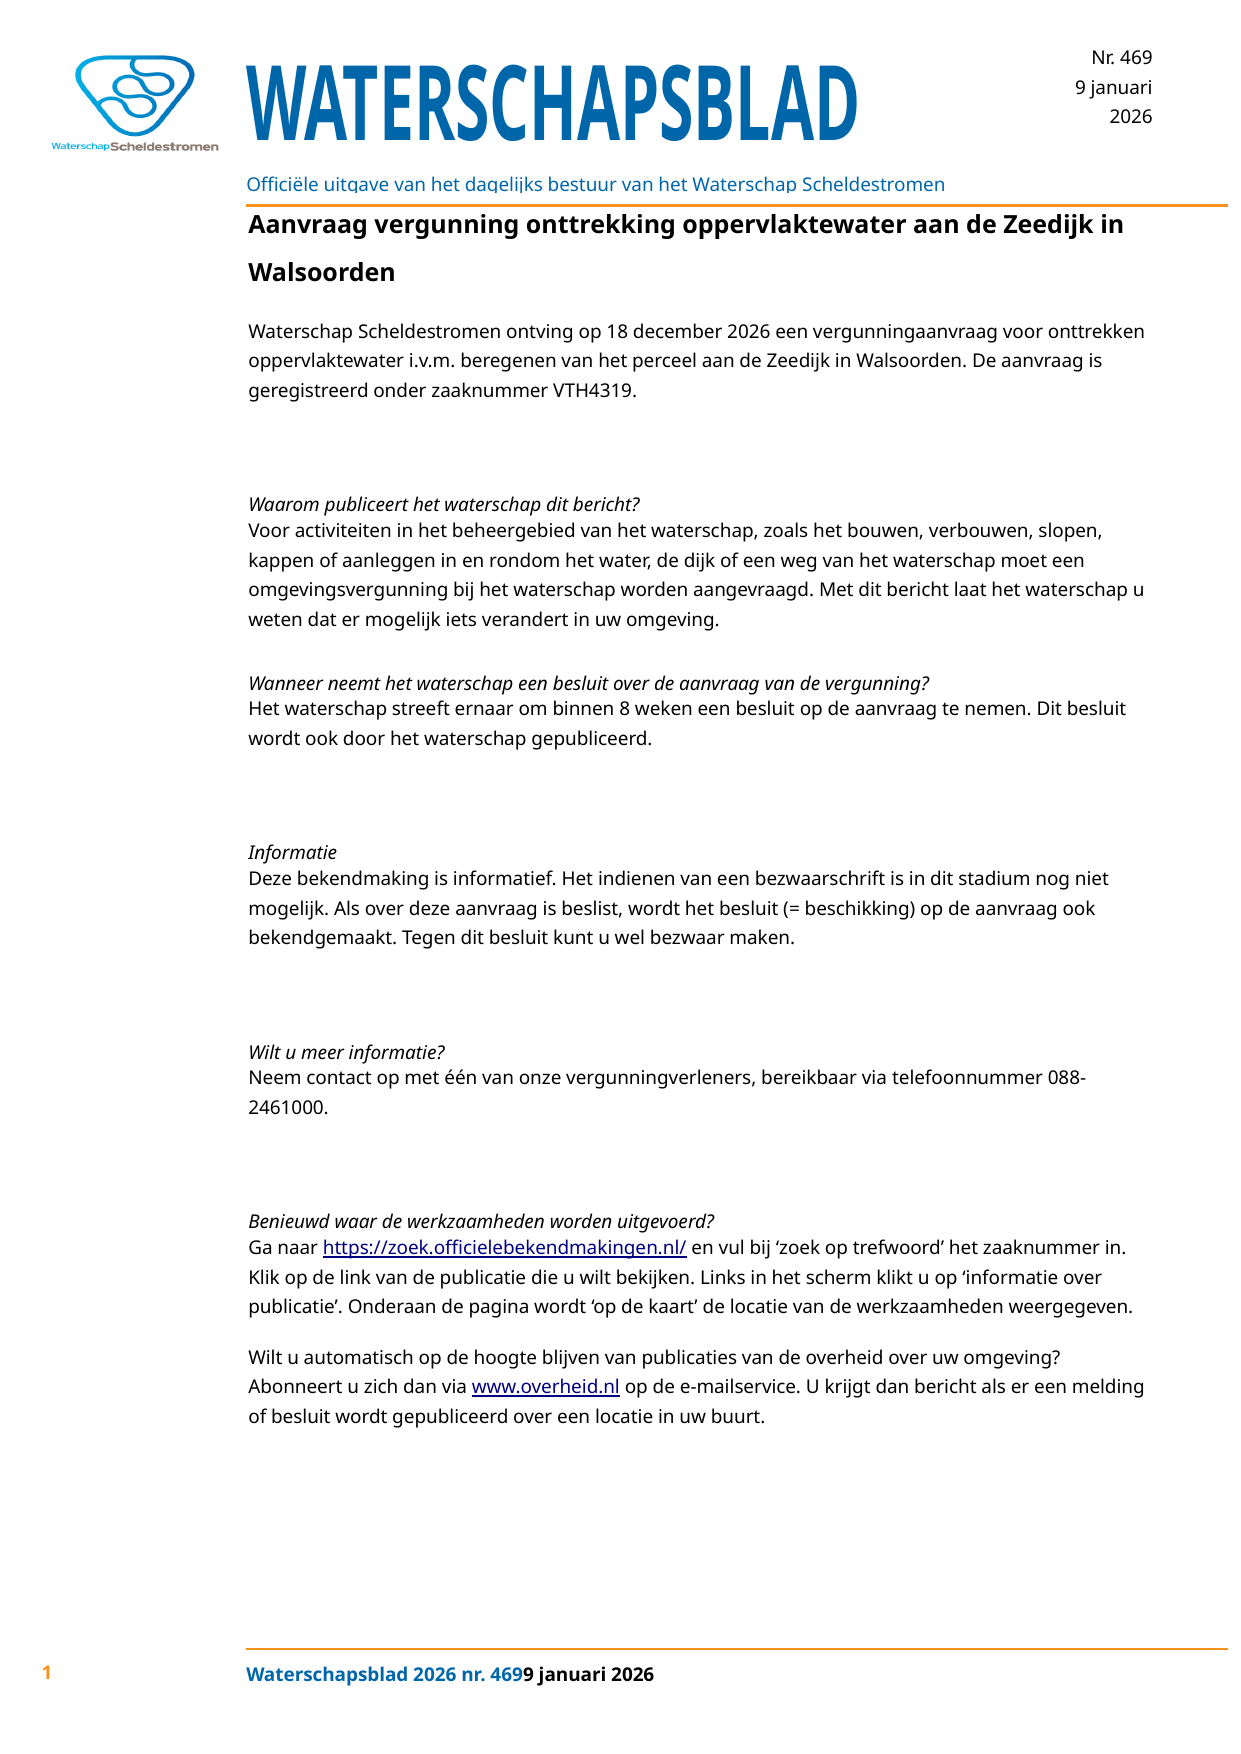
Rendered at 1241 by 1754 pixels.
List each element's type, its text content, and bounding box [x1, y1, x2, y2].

text Benieuwd waar de werkzaamheden worden uitgevoerd? [248, 1208, 1152, 1234]
text Wilt u meer informatie? [248, 1039, 1152, 1064]
text Wanneer neemt het waterschap een besluit over de aanvraag van de vergunning? [248, 670, 1152, 696]
text Deze bekendmaking is informatief. Het indienen van een bezwaarschrift is in dit stadium nog niet mogelijk. Als over deze aanvraag is beslist, wordt het besluit (= beschikking) op de aanvraag ook bekendgemaakt. Tegen dit besluit kunt u wel bezwaar maken. [248, 865, 1152, 950]
text Waterschap Scheldestromen ontving op 18 december 2026 een vergunningaanvraag voor onttrekken oppervlaktewater i.v.m. beregenen van het perceel aan de Zeedijk in Walsoorden. De aanvraag is geregistreerd onder zaaknummer VTH4319. [248, 318, 1152, 403]
text Waarom publiceert het waterschap dit bericht? [248, 491, 1152, 517]
text Aanvraag vergunning onttrekking oppervlaktewater aan de Zeedijk in Walsoorden [248, 207, 1152, 288]
text Informatie [248, 839, 1152, 865]
text Het waterschap streeft ernaar om binnen 8 weken een besluit op de aanvraag te nemen. Dit besluit wordt ook door het waterschap gepubliceerd. [248, 696, 1152, 751]
text Voor activiteiten in het beheergebied van het waterschap, zoals het bouwen, verbouwen, slopen, kappen of aanleggen in en rondom het water, de dijk of een weg van het waterschap moet een omgevingsvergunning bij het waterschap worden aangevraagd. Met dit bericht laat het waterschap u weten dat er mogelijk iets verandert in uw omgeving. [248, 517, 1152, 632]
text Neem contact op met één van onze vergunningverleners, bereikbaar via telefoonnummer 088-2461000. [248, 1064, 1152, 1120]
picture [41, 47, 231, 172]
text Wilt u automatisch op de hoogte blijven van publicaties van de overheid over uw omgeving? Abonneert u zich dan via www.overheid.nl op de e-mailservice. U krijgt dan bericht als er een melding of besluit wordt gepubliceerd over een locatie in uw buurt. [248, 1344, 1152, 1429]
text Ga naar https://zoek.officielebekendmakingen.nl/ en vul bij ‘zoek op trefwoord’ het zaaknummer in. Klik op de link van de publicatie die u wilt bekijken. Links in het scherm klikt u op ‘informatie over publicatie’. Onderaan de pagina wordt ‘op de kaart’ de locatie van de werkzaamheden weergegeven. [248, 1234, 1152, 1319]
